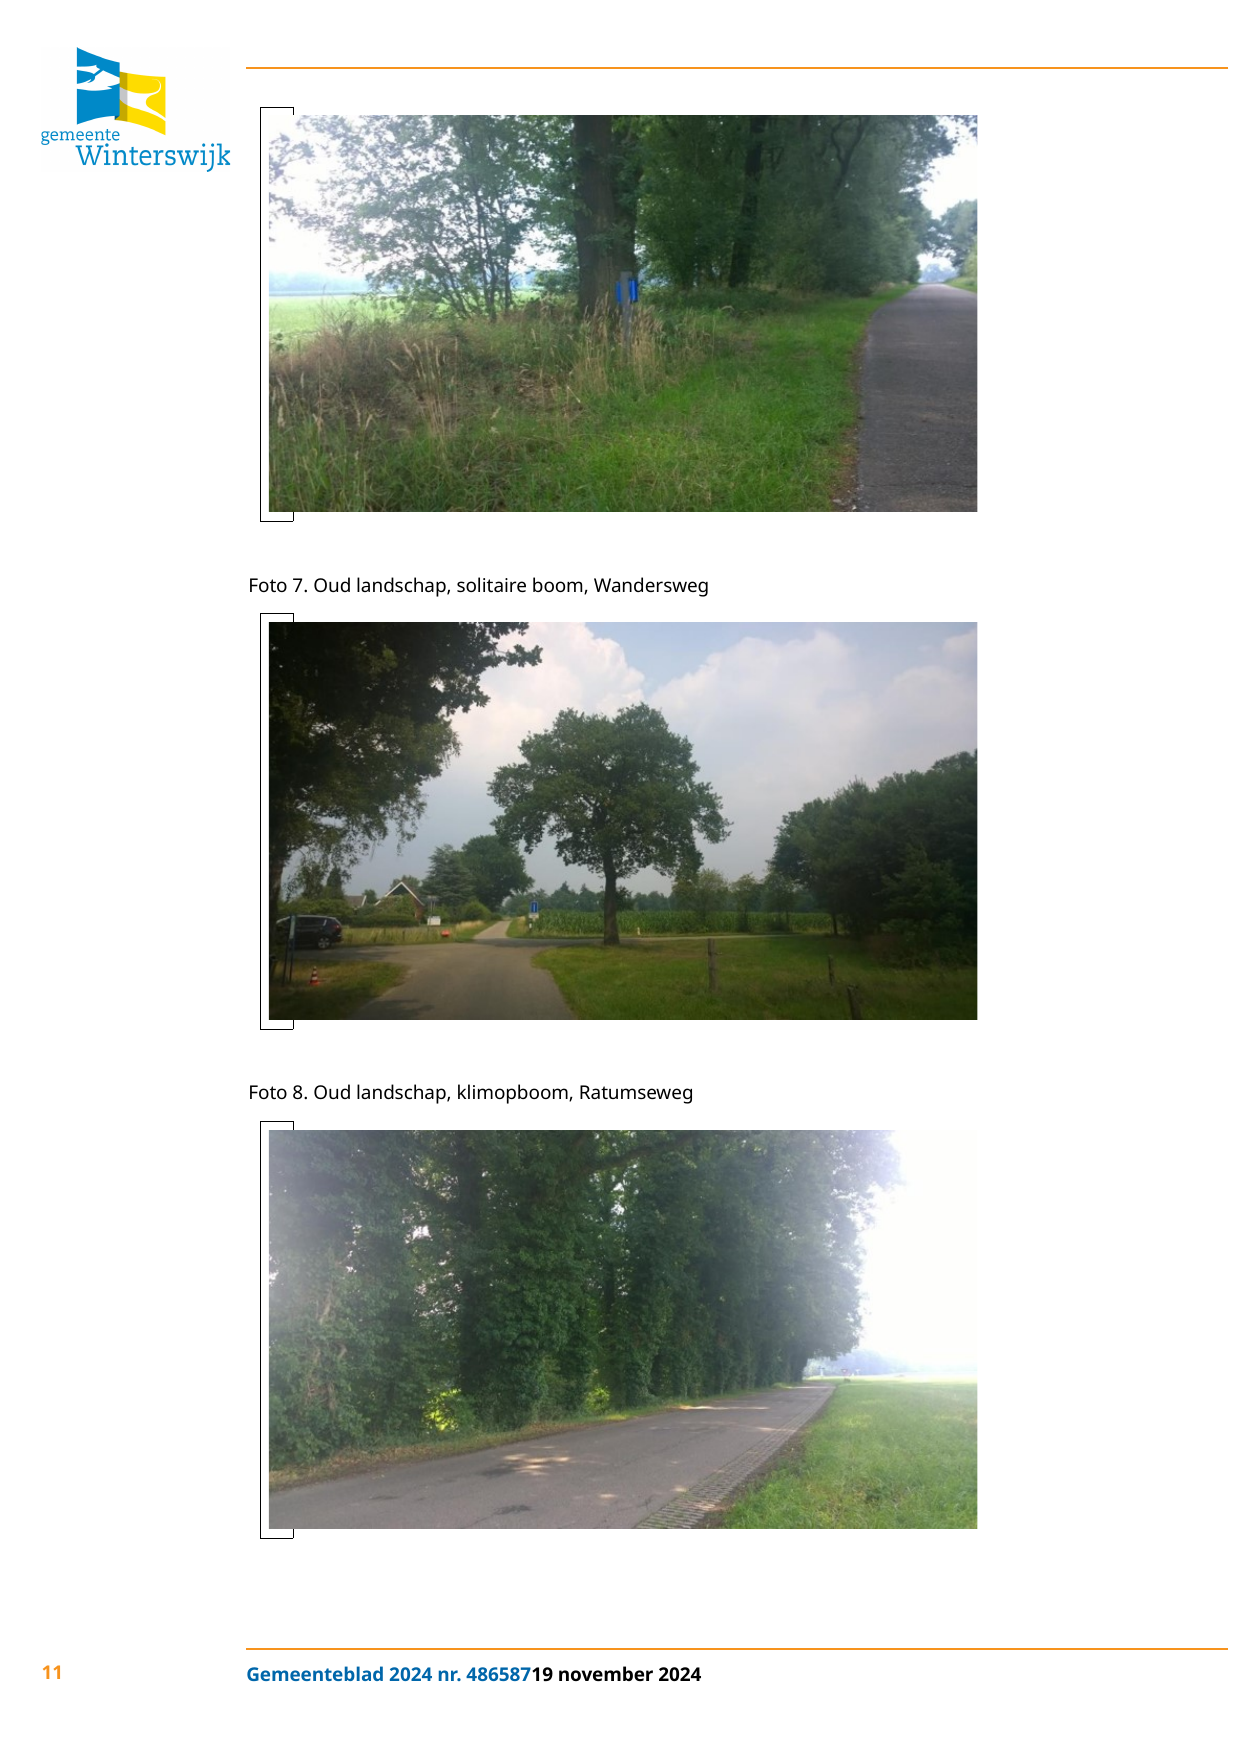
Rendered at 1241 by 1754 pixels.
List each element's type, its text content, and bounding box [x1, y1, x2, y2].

picture [41, 47, 231, 172]
picture [268, 1130, 978, 1529]
text Foto 8. Oud landschap, klimopboom, Ratumseweg [248, 1079, 1152, 1105]
picture [268, 622, 978, 1020]
text Foto 7. Oud landschap, solitaire boom, Wandersweg [248, 572, 1152, 597]
picture [225, 153, 231, 162]
picture [268, 115, 978, 512]
